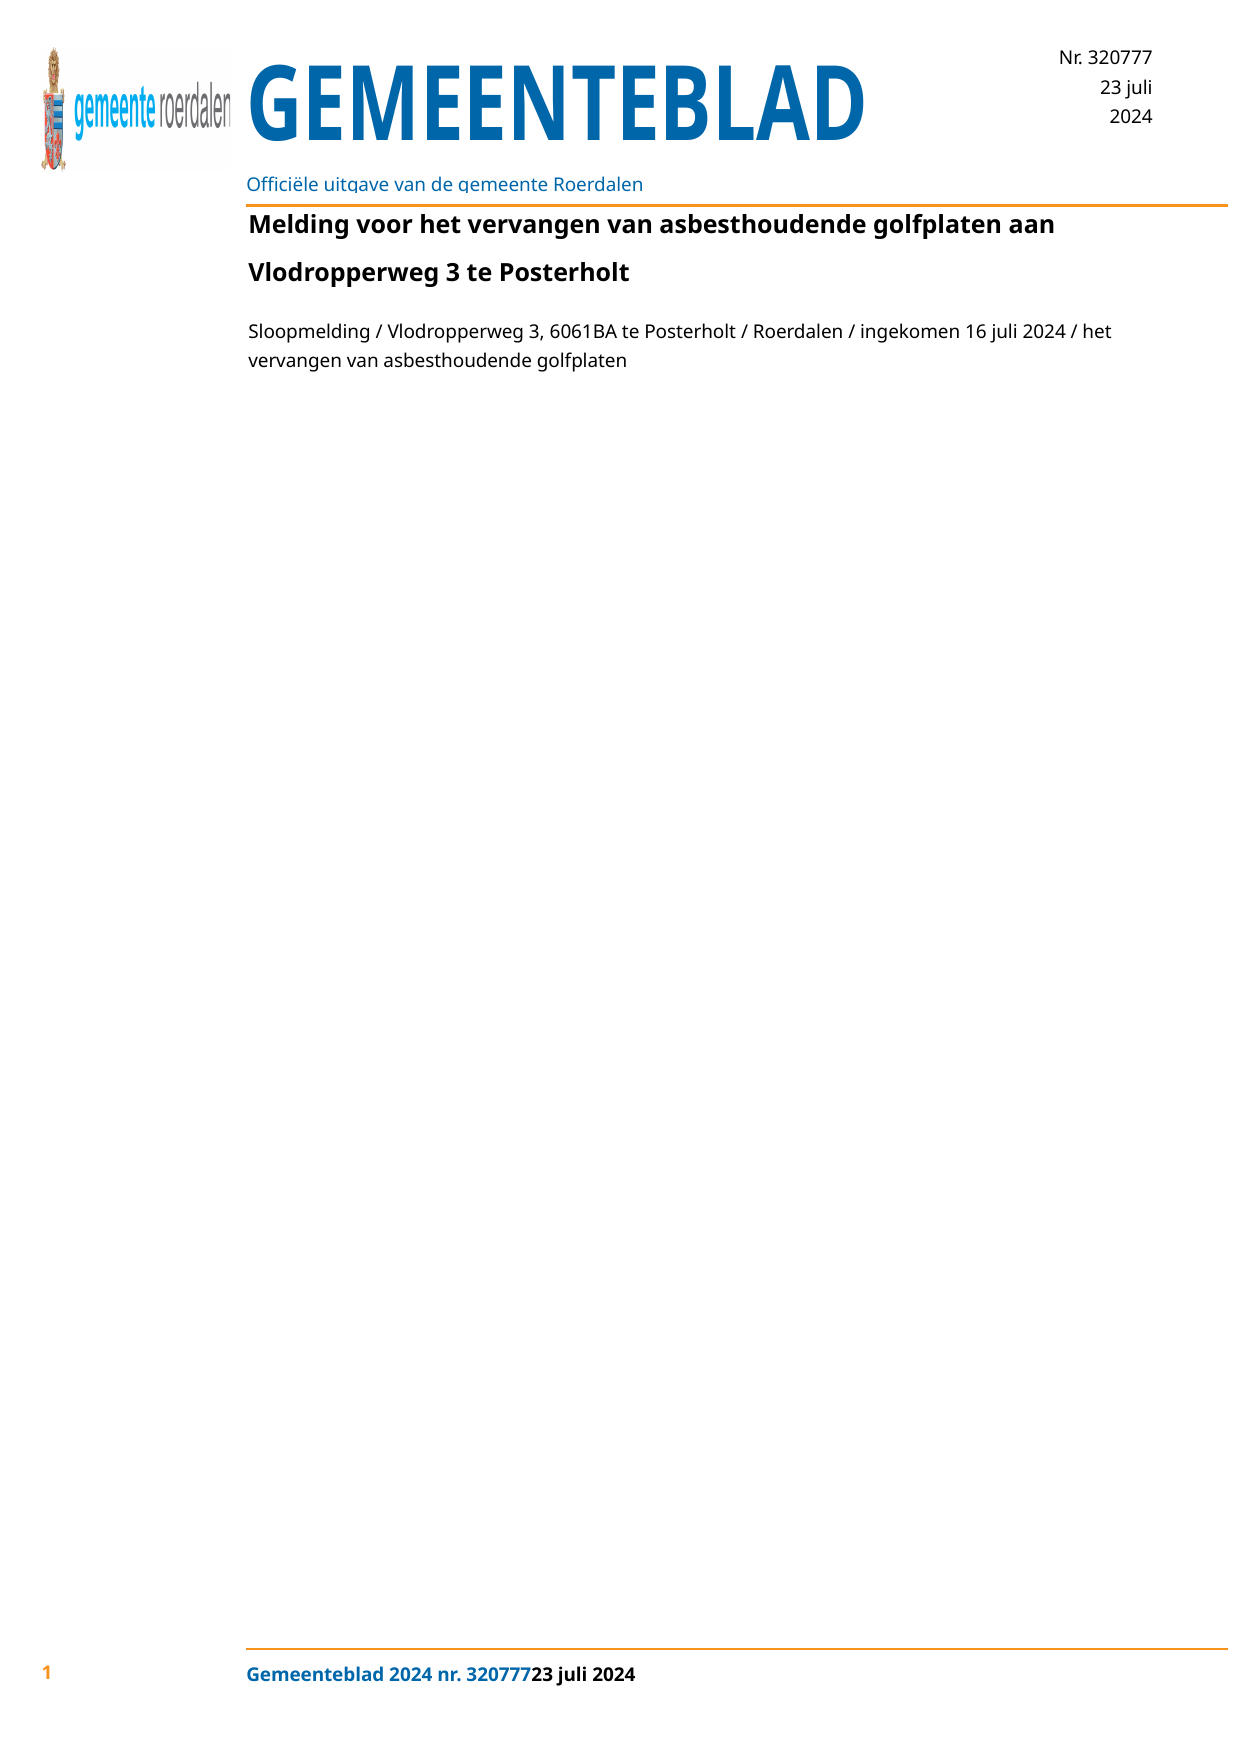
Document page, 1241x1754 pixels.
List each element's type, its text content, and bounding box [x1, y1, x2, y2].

text Sloopmelding / Vlodropperweg 3, 6061BA te Posterholt / Roerdalen / ingekomen 16 juli 2024 / het vervangen van asbesthoudende golfplaten [248, 318, 1152, 373]
text Melding voor het vervangen van asbesthoudende golfplaten aan Vlodropperweg 3 te Posterholt [248, 207, 1152, 288]
picture [41, 47, 231, 172]
